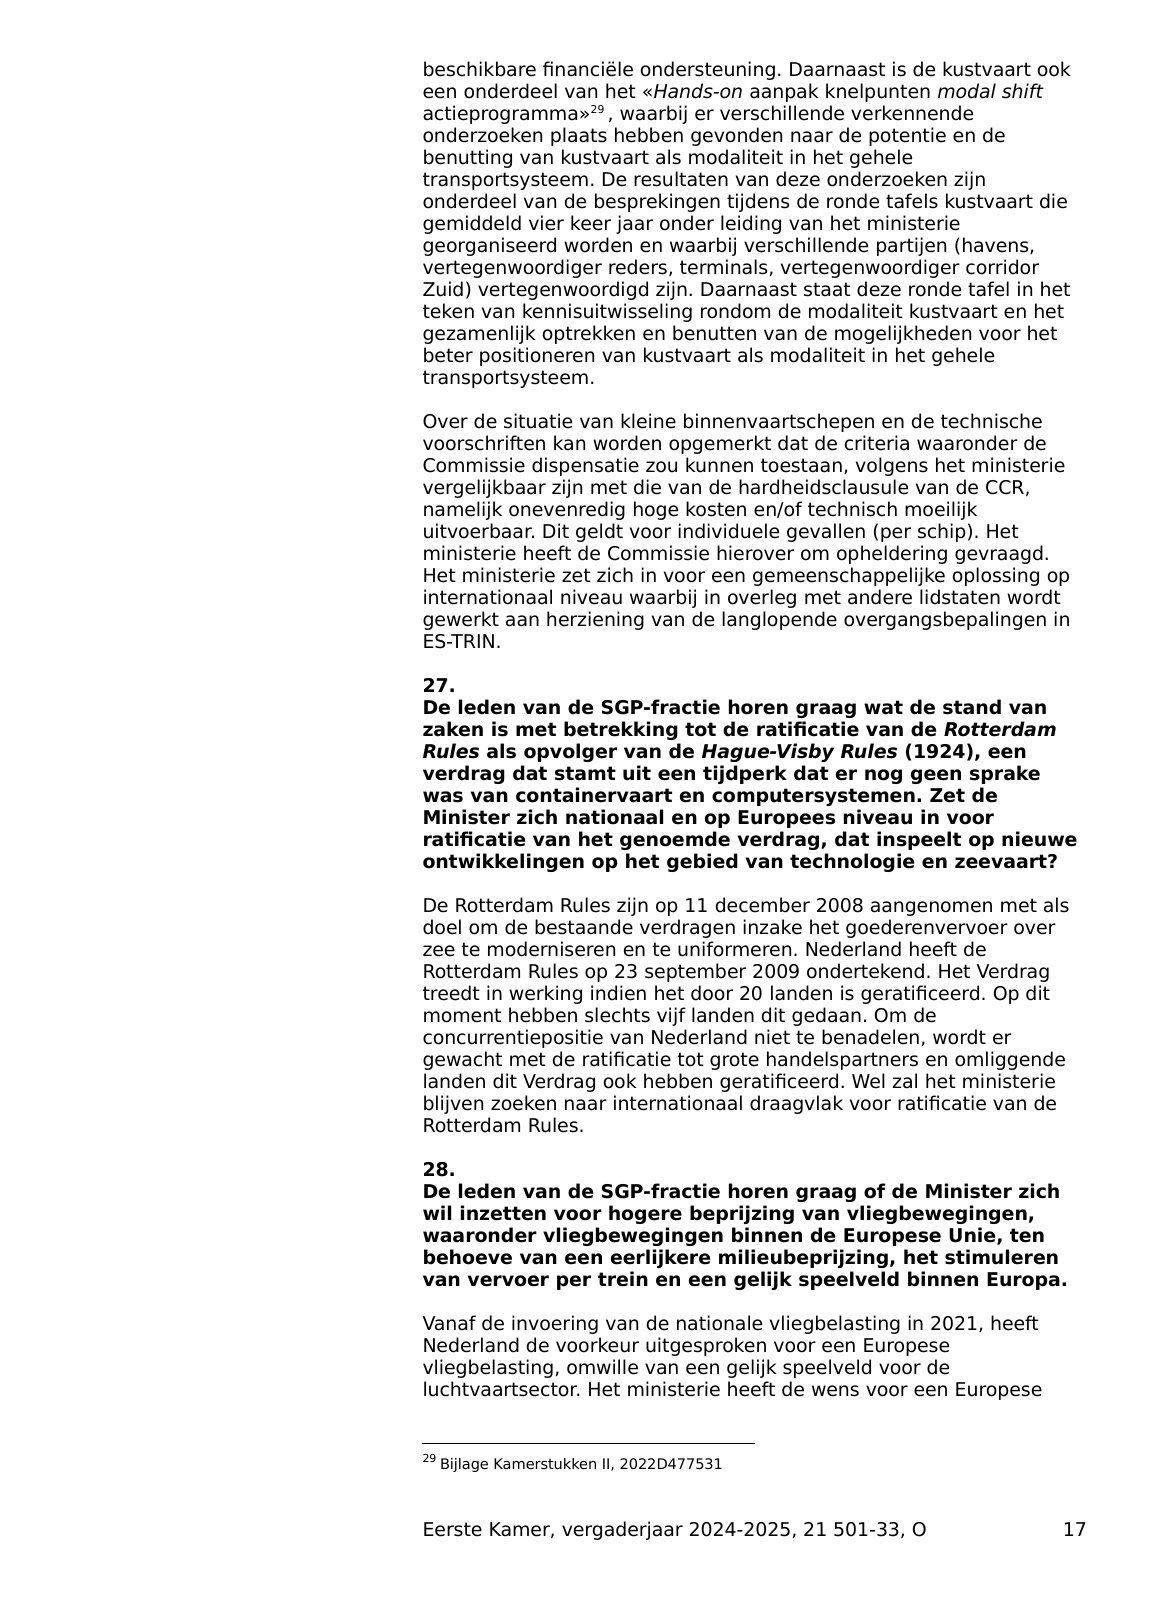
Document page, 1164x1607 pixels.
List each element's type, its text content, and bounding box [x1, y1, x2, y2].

text Het ministerie zet zich in voor een gemeenschappelijke oplossing op internationaal niveau waarbij in overleg met andere lidstaten wordt gewerkt aan herziening van de langlopende overgangsbepalingen in ES-TRIN. [422, 565, 1087, 653]
text Bijlage Kamerstukken II, 2022D477531 [422, 1452, 1087, 1474]
text 28. [422, 1159, 1087, 1181]
text Over de situatie van kleine binnenvaartschepen en de technische voorschriften kan worden opgemerkt dat de criteria waaronder de Commissie dispensatie zou kunnen toestaan, volgens het ministerie vergelijkbaar zijn met die van de hardheidsclausule van de CCR, namelijk onevenredig hoge kosten en/of technisch moeilijk uitvoerbaar. Dit geldt voor individuele gevallen (per schip). Het ministerie heeft de Commissie hierover om opheldering gevraagd. [422, 411, 1087, 565]
text Vanaf de invoering van de nationale vliegbelasting in 2021, heeft Nederland de voorkeur uitgesproken voor een Europese vliegbelasting, omwille van een gelijk speelveld voor de luchtvaartsector. Het ministerie heeft de wens voor een Europese [422, 1313, 1087, 1401]
text De Rotterdam Rules zijn op 11 december 2008 aangenomen met als doel om de bestaande verdragen inzake het goederenvervoer over zee te moderniseren en te uniformeren. Nederland heeft de Rotterdam Rules op 23 september 2009 ondertekend. Het Verdrag treedt in werking indien het door 20 landen is geratificeerd. Op dit moment hebben slechts vijf landen dit gedaan. Om de concurrentiepositie van Nederland niet te benadelen, wordt er gewacht met de ratificatie tot grote handelspartners en omliggende landen dit Verdrag ook hebben geratificeerd. Wel zal het ministerie blijven zoeken naar internationaal draagvlak voor ratificatie van de Rotterdam Rules. [422, 895, 1087, 1137]
text beschikbare financiële ondersteuning. Daarnaast is de kustvaart ook een onderdeel van het «Hands-on aanpak knelpunten modal shift actieprogramma», waarbij er verschillende verkennende onderzoeken plaats hebben gevonden naar de potentie en de benutting van kustvaart als modaliteit in het gehele transportsysteem. De resultaten van deze onderzoeken zijn onderdeel van de besprekingen tijdens de ronde tafels kustvaart die gemiddeld vier keer jaar onder leiding van het ministerie georganiseerd worden en waarbij verschillende partijen (havens, vertegenwoordiger reders, terminals, vertegenwoordiger corridor Zuid) vertegenwoordigd zijn. Daarnaast staat deze ronde tafel in het teken van kennisuitwisseling rondom de modaliteit kustvaart en het gezamenlijk optrekken en benutten van de mogelijkheden voor het beter positioneren van kustvaart als modaliteit in het gehele transportsysteem. [422, 59, 1087, 389]
text De leden van de SGP-fractie horen graag of de Minister zich wil inzetten voor hogere beprijzing van vliegbewegingen, waaronder vliegbewegingen binnen de Europese Unie, ten behoeve van een eerlijkere milieubeprijzing, het stimuleren van vervoer per trein en een gelijk speelveld binnen Europa. [422, 1181, 1087, 1291]
text De leden van de SGP-fractie horen graag wat de stand van zaken is met betrekking tot de ratificatie van de Rotterdam Rules als opvolger van de Hague-Visby Rules (1924), een verdrag dat stamt uit een tijdperk dat er nog geen sprake was van containervaart en computersystemen. Zet de Minister zich nationaal en op Europees niveau in voor ratificatie van het genoemde verdrag, dat inspeelt op nieuwe ontwikkelingen op het gebied van technologie en zeevaart? [422, 697, 1087, 873]
text 27. [422, 675, 1087, 697]
